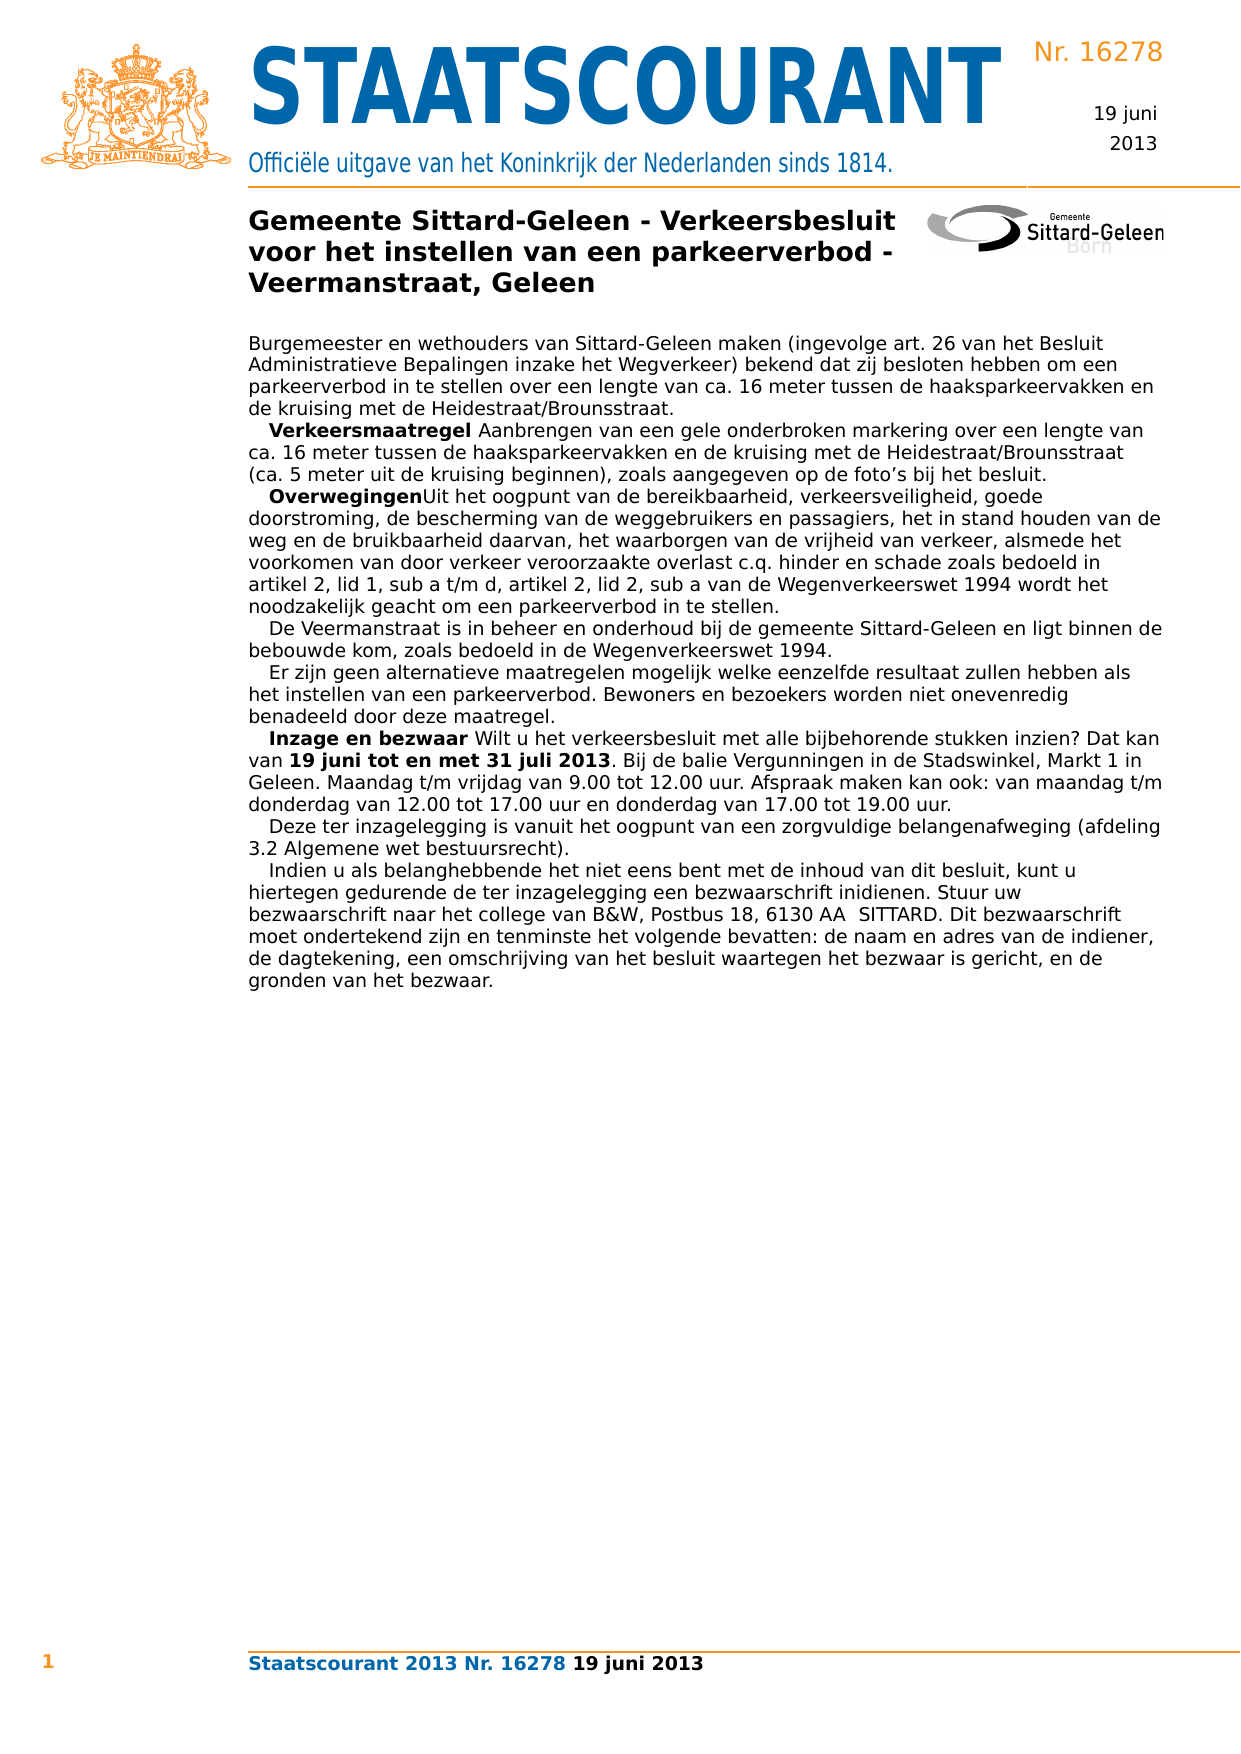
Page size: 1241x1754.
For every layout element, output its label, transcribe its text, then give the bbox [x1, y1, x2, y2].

text Indien u als belanghebbende het niet eens bent met de inhoud van dit besluit, kunt u hiertegen gedurende de ter inzagelegging een bezwaarschrift inidienen. Stuur uw bezwaarschrift naar het college van B&W, Postbus 18, 6130 AA SITTARD. Dit bezwaarschrift moet ondertekend zijn en tenminste het volgende bevatten: de naam en adres van de indiener, de dagtekening, een omschrijving van het besluit waartegen het bezwaar is gericht, en de gronden van het bezwaar. [248, 860, 1163, 992]
text OverwegingenUit het oogpunt van de bereikbaarheid, verkeersveiligheid, goede doorstroming, de bescherming van de weggebruikers en passagiers, het in stand houden van de weg en de bruikbaarheid daarvan, het waarborgen van de vrijheid van verkeer, alsmede het voorkomen van door verkeer veroorzaakte overlast c.q. hinder en schade zoals bedoeld in artikel 2, lid 1, sub a t/m d, artikel 2, lid 2, sub a van de Wegenverkeerswet 1994 wordt het noodzakelijk geacht om een parkeerverbod in te stellen. [248, 486, 1163, 618]
text Er zijn geen alternatieve maatregelen mogelijk welke eenzelfde resultaat zullen hebben als het instellen van een parkeerverbod. Bewoners en bezoekers worden niet onevenredig benadeeld door deze maatregel. [248, 662, 1163, 728]
text Deze ter inzagelegging is vanuit het oogpunt van een zorgvuldige belangenafweging (afdeling 3.2 Algemene wet bestuursrecht). [248, 816, 1163, 860]
picture [927, 205, 1164, 253]
text Verkeersmaatregel Aanbrengen van een gele onderbroken markering over een lengte van ca. 16 meter tussen de haaksparkeervakken en de kruising met de Heidestraat/Brounsstraat (ca. 5 meter uit de kruising beginnen), zoals aangegeven op de foto’s bij het besluit. [248, 420, 1163, 486]
text Inzage en bezwaar Wilt u het verkeersbesluit met alle bijbehorende stukken inzien? Dat kan van 19 juni tot en met 31 juli 2013. Bij de balie Vergunningen in de Stadswinkel, Markt 1 in Geleen. Maandag t/m vrijdag van 9.00 tot 12.00 uur. Afspraak maken kan ook: van maandag t/m donderdag van 12.00 tot 17.00 uur en donderdag van 17.00 tot 19.00 uur. [248, 728, 1163, 816]
text De Veermanstraat is in beheer en onderhoud bij de gemeente Sittard-Geleen en ligt binnen de bebouwde kom, zoals bedoeld in de Wegenverkeerswet 1994. [248, 618, 1163, 662]
picture [41, 44, 231, 169]
subtitle Gemeente Sittard-Geleen - Verkeersbesluit voor het instellen van een parkeerverbod - Veermanstraat, Geleen [248, 206, 1163, 299]
text Burgemeester en wethouders van Sittard-Geleen maken (ingevolge art. 26 van het Besluit Administratieve Bepalingen inzake het Wegverkeer) bekend dat zij besloten hebben om een parkeerverbod in te stellen over een lengte van ca. 16 meter tussen de haaksparkeervakken en de kruising met de Heidestraat/Brounsstraat. [248, 332, 1163, 420]
